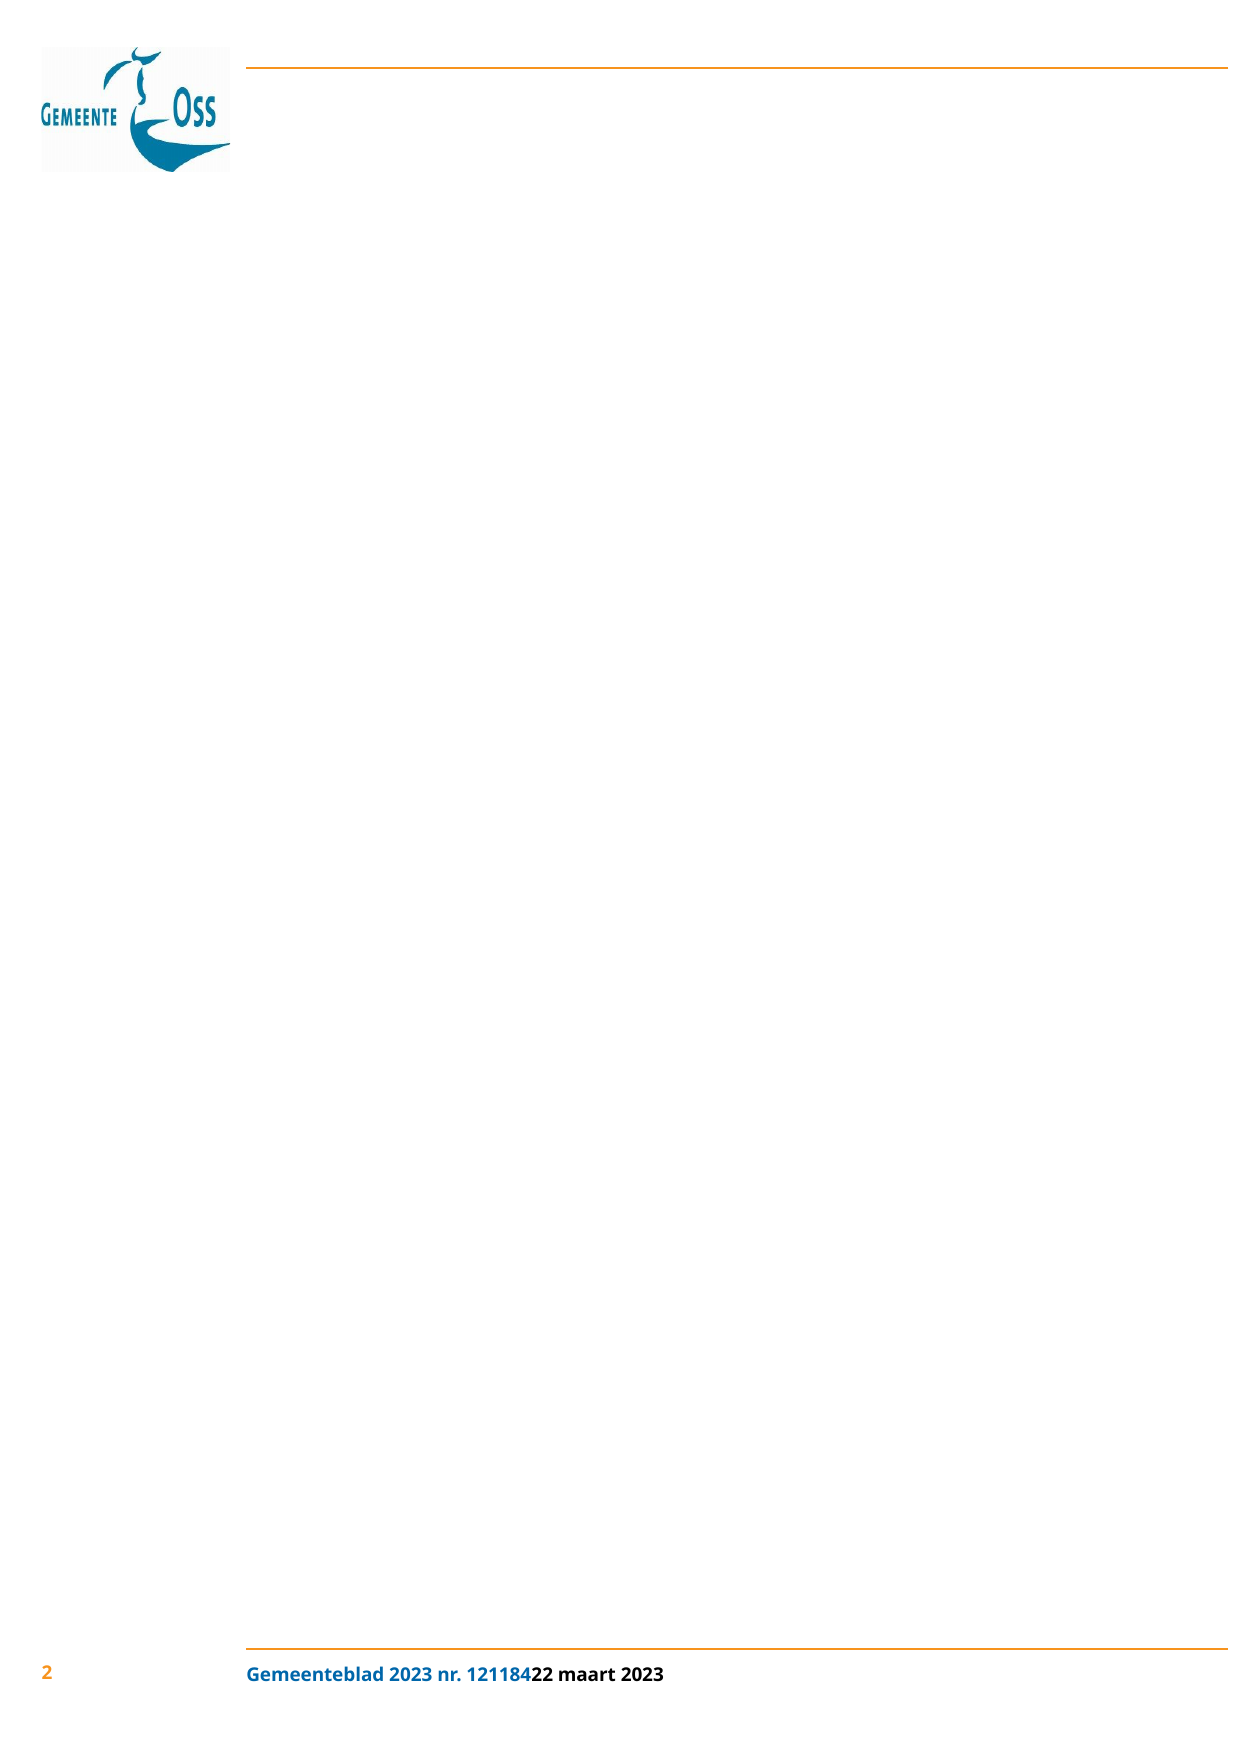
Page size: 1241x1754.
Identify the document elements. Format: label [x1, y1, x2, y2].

picture [41, 47, 231, 172]
